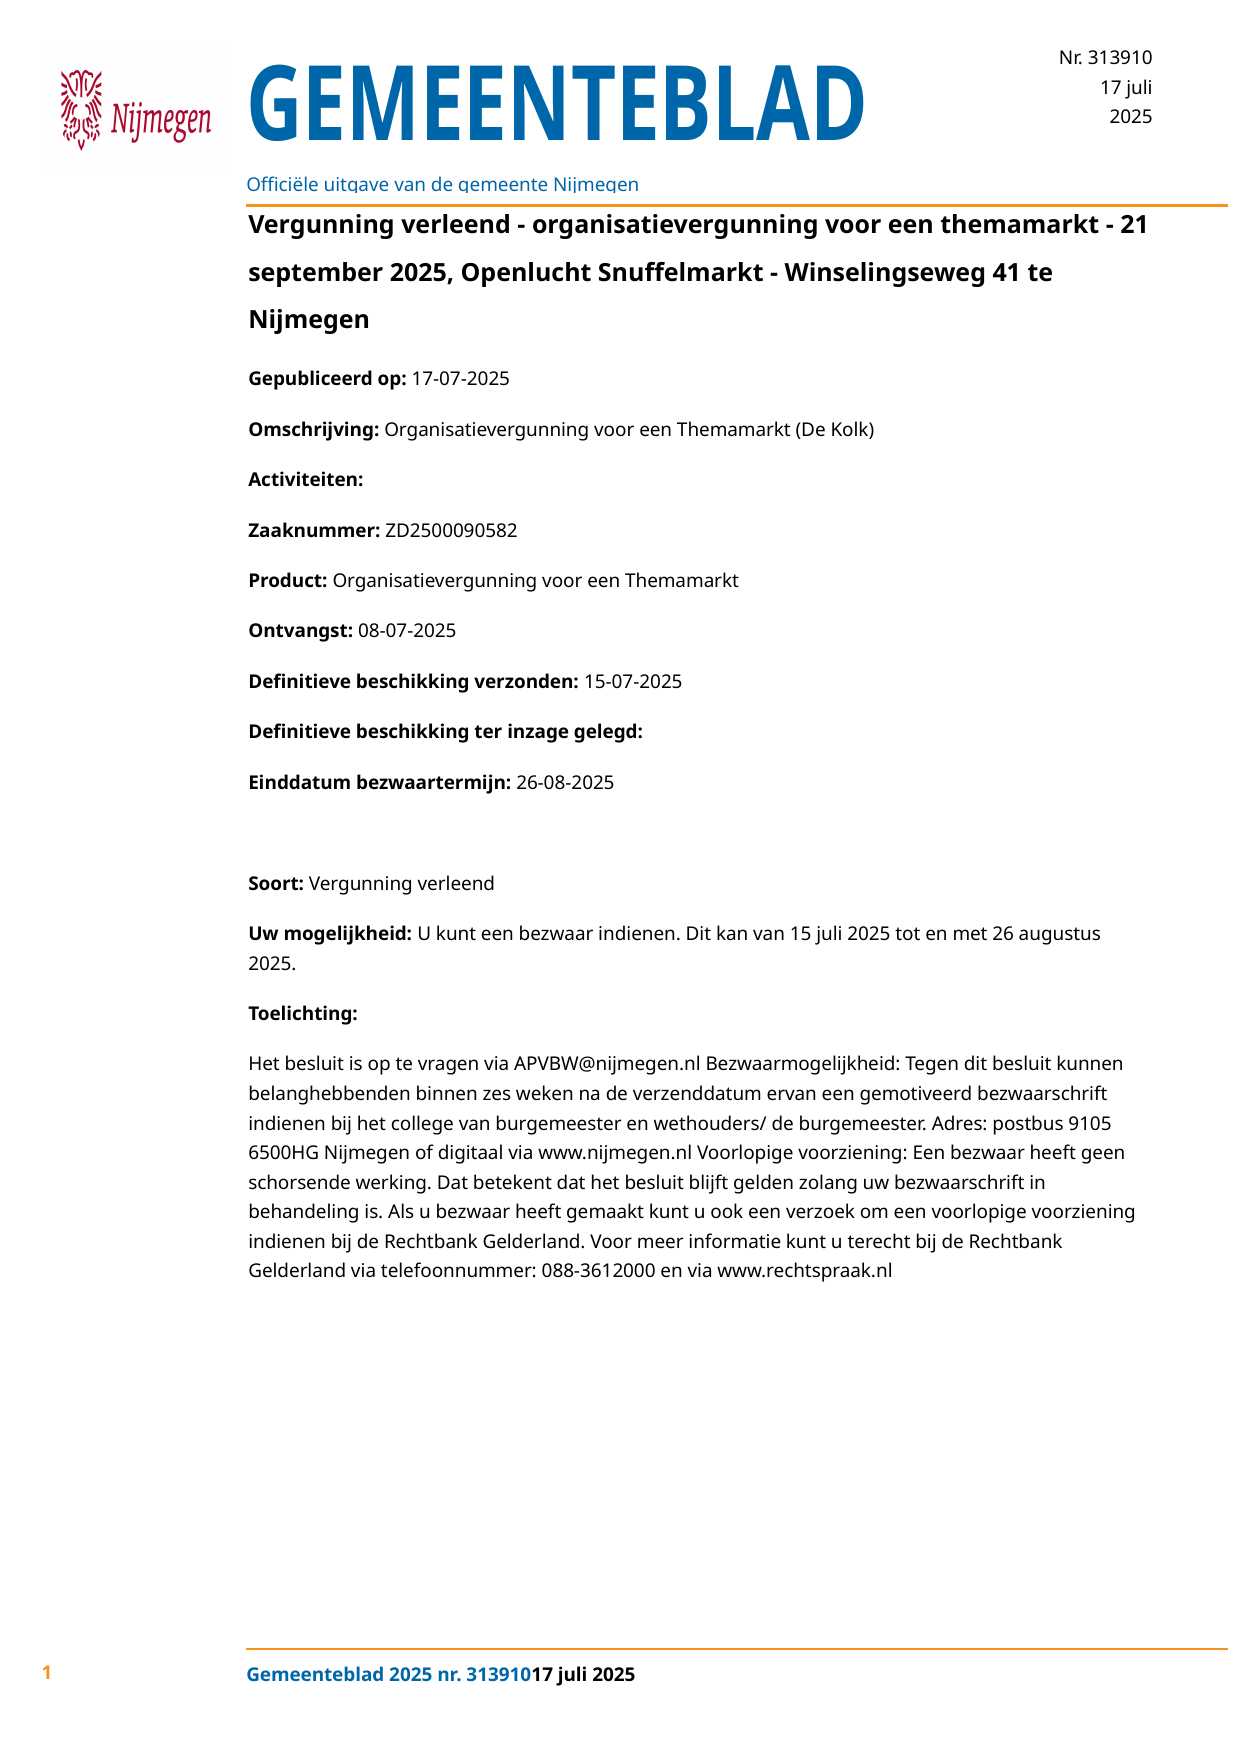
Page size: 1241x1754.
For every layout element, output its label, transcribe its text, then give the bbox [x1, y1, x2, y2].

text Definitieve beschikking verzonden: 15-07-2025 [248, 668, 1152, 694]
text Einddatum bezwaartermijn: 26-08-2025 [248, 769, 1152, 794]
text Toelichting: [248, 1000, 1152, 1026]
text Soort: Vergunning verleend [248, 870, 1152, 895]
text Het besluit is op te vragen via APVBW@nijmegen.nl Bezwaarmogelijkheid: Tegen dit besluit kunnen belanghebbenden binnen zes weken na de verzenddatum ervan een gemotiveerd bezwaarschrift indienen bij het college van burgemeester en wethouders/ de burgemeester. Adres: postbus 9105 6500HG Nijmegen of digitaal via www.nijmegen.nl Voorlopige voorziening: Een bezwaar heeft geen schorsende werking. Dat betekent dat het besluit blijft gelden zolang uw bezwaarschrift in behandeling is. Als u bezwaar heeft gemaakt kunt u ook een verzoek om een voorlopige voorziening indienen bij de Rechtbank Gelderland. Voor meer informatie kunt u terecht bij de Rechtbank Gelderland via telefoonnummer: 088-3612000 en via www.rechtspraak.nl [248, 1051, 1152, 1283]
text Definitieve beschikking ter inzage gelegd: [248, 718, 1152, 744]
picture [41, 47, 231, 172]
text Vergunning verleend - organisatievergunning voor een themamarkt - 21 september 2025, Openlucht Snuffelmarkt - Winselingseweg 41 te Nijmegen [248, 207, 1152, 336]
text Ontvangst: 08-07-2025 [248, 618, 1152, 643]
text Zaaknummer: ZD2500090582 [248, 517, 1152, 542]
text Gepubliceerd op: 17-07-2025 [248, 366, 1152, 391]
text Uw mogelijkheid: U kunt een bezwaar indienen. Dit kan van 15 juli 2025 tot en met 26 augustus 2025. [248, 920, 1152, 975]
text Product: Organisatievergunning voor een Themamarkt [248, 567, 1152, 593]
text Activiteiten: [248, 466, 1152, 492]
text Omschrijving: Organisatievergunning voor een Themamarkt (De Kolk) [248, 416, 1152, 442]
